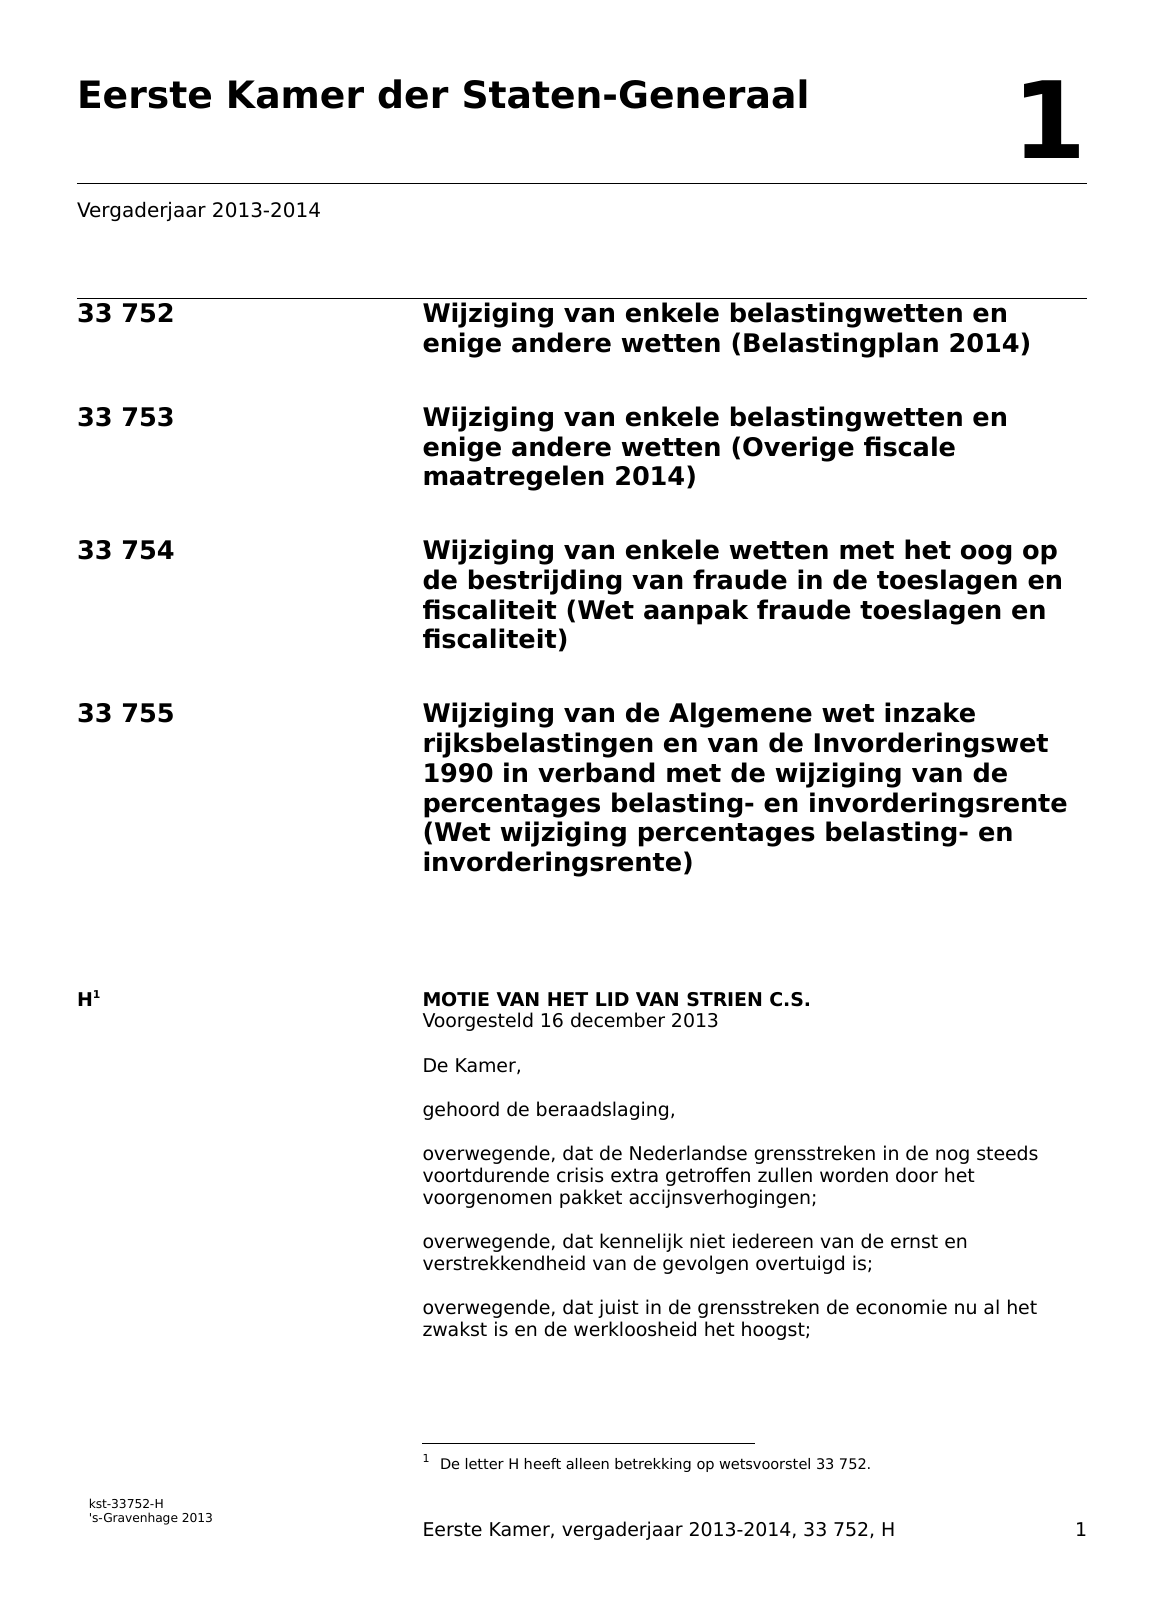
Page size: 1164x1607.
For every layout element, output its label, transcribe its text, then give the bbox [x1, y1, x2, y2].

subtitle 33 754 Wijziging van enkele wetten met het oog op de bestrijding van fraude in de toeslagen en fiscaliteit (Wet aanpak fraude toeslagen en fiscaliteit) [77, 536, 1087, 655]
text Voorgesteld 16 december 2013 [422, 1010, 1087, 1032]
subtitle 33 752 Wijziging van enkele belastingwetten en enige andere wetten (Belastingplan 2014) [77, 299, 1087, 358]
text overwegende, dat de Nederlandse grensstreken in de nog steeds voortdurende crisis extra getroffen zullen worden door het voorgenomen pakket accijnsverhogingen; [422, 1143, 1087, 1209]
text De Kamer, [422, 1054, 1087, 1077]
subtitle H MOTIE VAN HET LID VAN STRIEN C.S. [77, 988, 1087, 1010]
text kst-33752-H [88, 1497, 323, 1511]
table_header Eerste Kamer der Staten-Generaal [77, 59, 886, 183]
text 's-Gravenhage 2013 [88, 1511, 323, 1525]
text De letter H heeft alleen betrekking op wetsvoorstel 33 752. [422, 1452, 1087, 1474]
subtitle 33 753 Wijziging van enkele belastingwetten en enige andere wetten (Overige fiscale maatregelen 2014) [77, 403, 1087, 492]
text overwegende, dat juist in de grensstreken de economie nu al het zwakst is en de werkloosheid het hoogst; [422, 1297, 1087, 1341]
table_header 1 [886, 59, 1087, 183]
text gehoord de beraadslaging, [422, 1099, 1087, 1121]
table_cell Vergaderjaar 2013-2014 [77, 184, 1087, 298]
subtitle 33 755 Wijziging van de Algemene wet inzake rijksbelastingen en van de Invorderingswet 1990 in verband met de wijziging van de percentages belasting- en invorderingsrente (Wet wijziging percentages belasting- en invorderingsrente) [77, 699, 1087, 877]
text overwegende, dat kennelijk niet iedereen van de ernst en verstrekkendheid van de gevolgen overtuigd is; [422, 1231, 1087, 1275]
